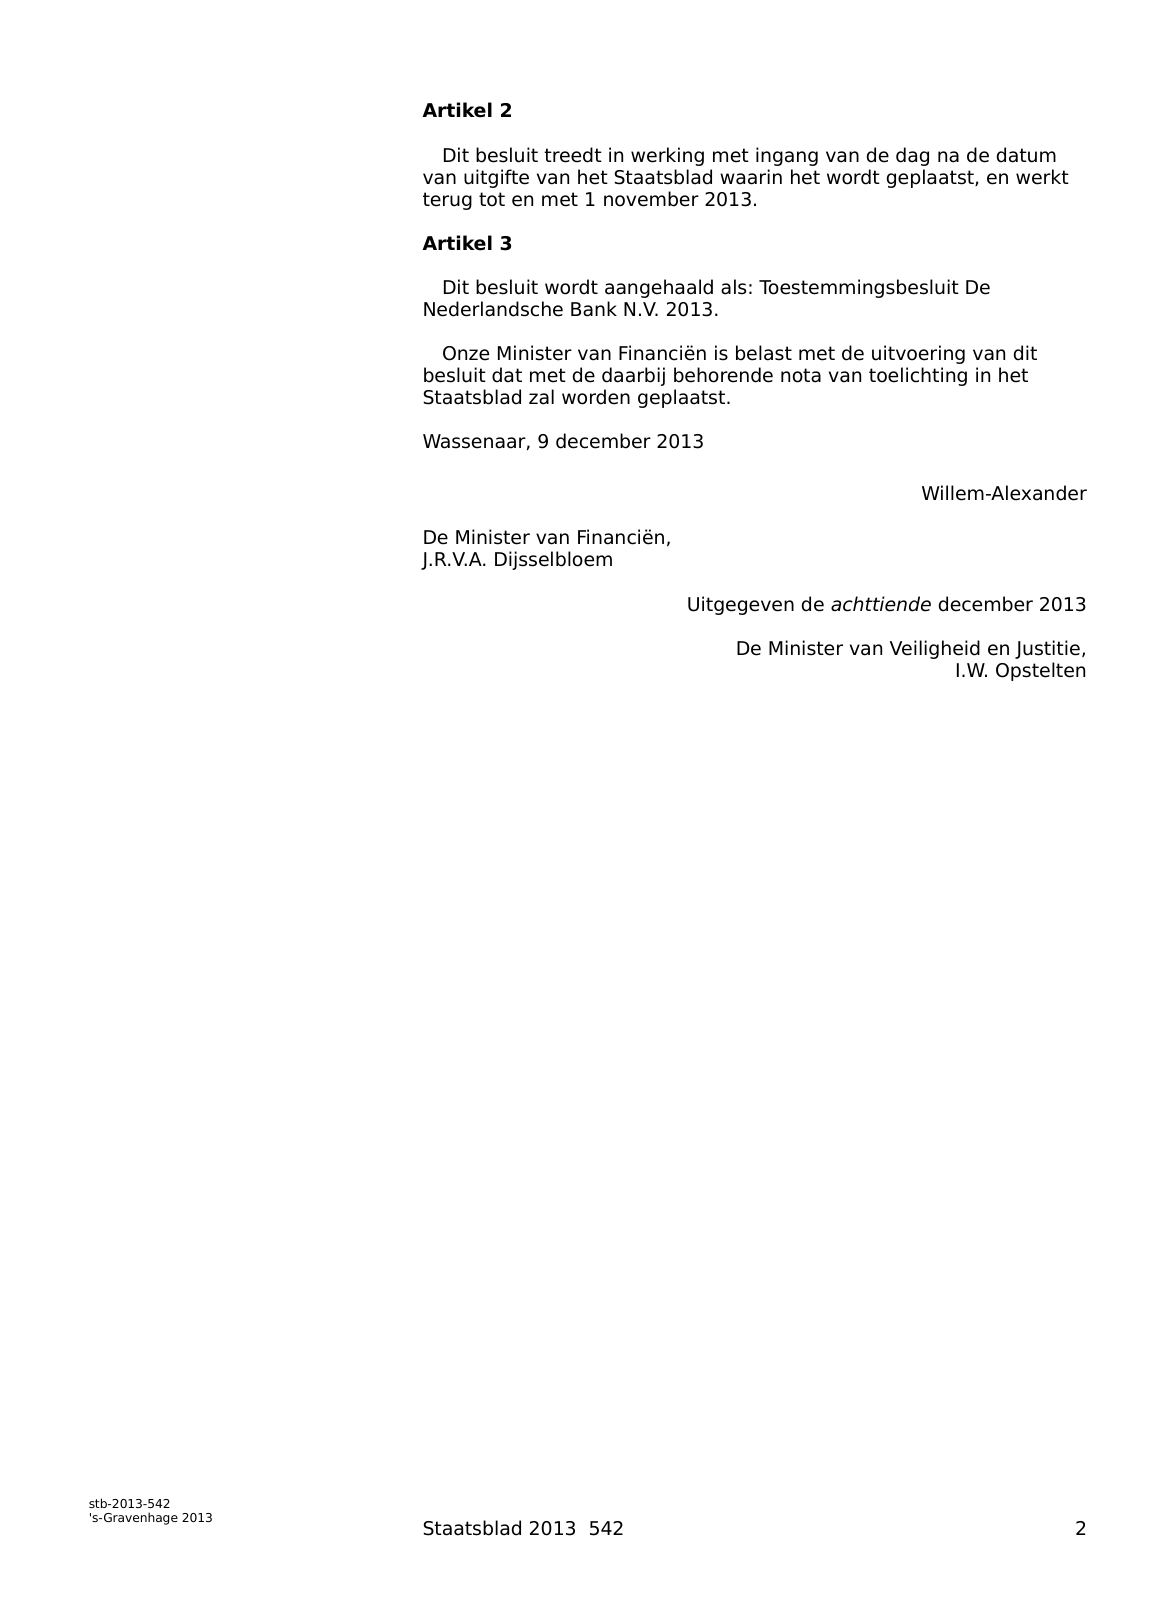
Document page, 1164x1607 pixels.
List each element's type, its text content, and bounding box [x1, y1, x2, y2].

text Uitgegeven de achttiende december 2013 [422, 593, 1087, 615]
text Dit besluit wordt aangehaald als: Toestemmingsbesluit De Nederlandsche Bank N.V. 2013. [422, 277, 1087, 321]
text Wassenaar, 9 december 2013 [422, 431, 1087, 453]
subtitle Artikel 2 [422, 100, 1087, 122]
text De Minister van Financiën, J.R.V.A. Dijsselbloem [422, 527, 1087, 571]
subtitle Artikel 3 [422, 233, 1087, 255]
text 's-Gravenhage 2013 [88, 1511, 323, 1525]
text Willem-Alexander [422, 483, 1087, 505]
text Dit besluit treedt in werking met ingang van de dag na de datum van uitgifte van het Staatsblad waarin het wordt geplaatst, en werkt terug tot en met 1 november 2013. [422, 144, 1087, 211]
text stb-2013-542 [88, 1497, 323, 1511]
text De Minister van Veiligheid en Justitie, I.W. Opstelten [422, 638, 1087, 682]
text Onze Minister van Financiën is belast met de uitvoering van dit besluit dat met de daarbij behorende nota van toelichting in het Staatsblad zal worden geplaatst. [422, 343, 1087, 409]
